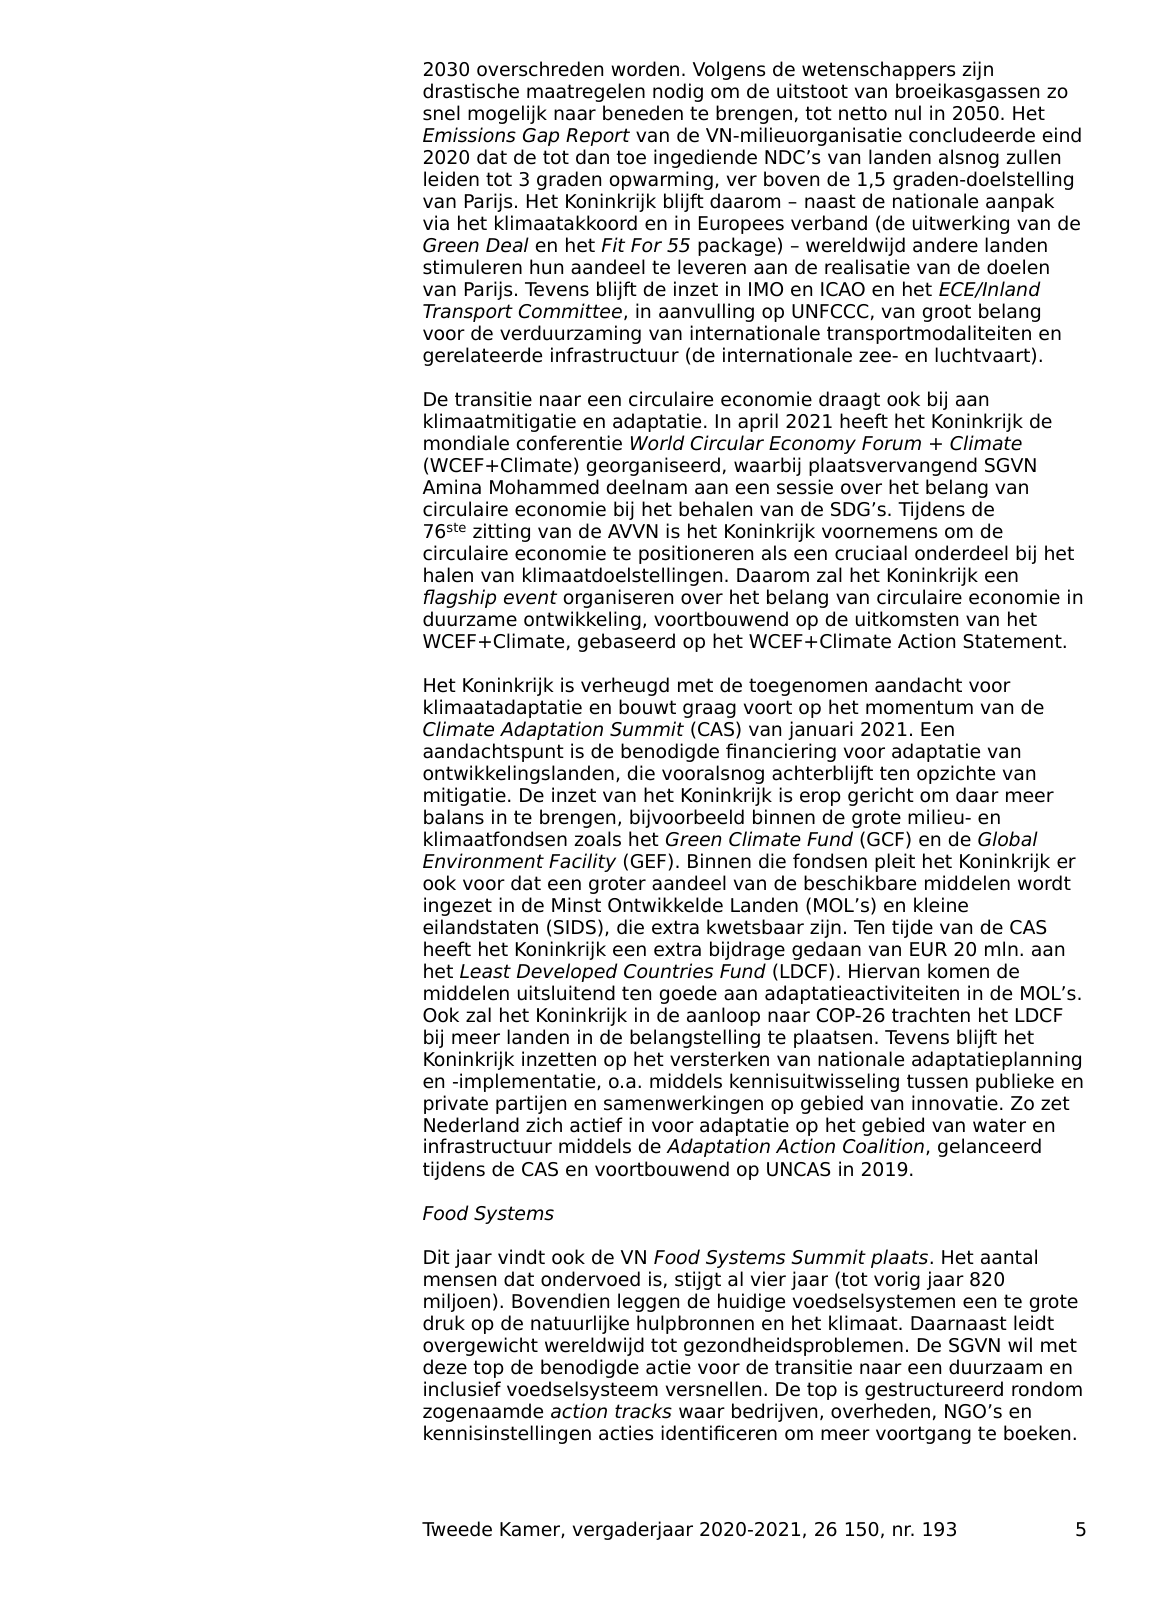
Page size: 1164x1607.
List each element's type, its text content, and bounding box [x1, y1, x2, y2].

text Het Koninkrijk is verheugd met de toegenomen aandacht voor klimaatadaptatie en bouwt graag voort op het momentum van de Climate Adaptation Summit (CAS) van januari 2021. Een aandachtspunt is de benodigde financiering voor adaptatie van ontwikkelingslanden, die vooralsnog achterblijft ten opzichte van mitigatie. De inzet van het Koninkrijk is erop gericht om daar meer balans in te brengen, bijvoorbeeld binnen de grote milieu- en klimaatfondsen zoals het Green Climate Fund (GCF) en de Global Environment Facility (GEF). Binnen die fondsen pleit het Koninkrijk er ook voor dat een groter aandeel van de beschikbare middelen wordt ingezet in de Minst Ontwikkelde Landen (MOL’s) en kleine eilandstaten (SIDS), die extra kwetsbaar zijn. Ten tijde van de CAS heeft het Koninkrijk een extra bijdrage gedaan van EUR 20 mln. aan het Least Developed Countries Fund (LDCF). Hiervan komen de middelen uitsluitend ten goede aan adaptatieactiviteiten in de MOL’s. Ook zal het Koninkrijk in de aanloop naar COP-26 trachten het LDCF bij meer landen in de belangstelling te plaatsen. Tevens blijft het Koninkrijk inzetten op het versterken van nationale adaptatieplanning en -implementatie, o.a. middels kennisuitwisseling tussen publieke en private partijen en samenwerkingen op gebied van innovatie. Zo zet Nederland zich actief in voor adaptatie op het gebied van water en infrastructuur middels de Adaptation Action Coalition, gelanceerd tijdens de CAS en voortbouwend op UNCAS in 2019. [422, 675, 1087, 1180]
text Dit jaar vindt ook de VN Food Systems Summit plaats. Het aantal mensen dat ondervoed is, stijgt al vier jaar (tot vorig jaar 820 miljoen). Bovendien leggen de huidige voedselsystemen een te grote druk op de natuurlijke hulpbronnen en het klimaat. Daarnaast leidt overgewicht wereldwijd tot gezondheidsproblemen. De SGVN wil met deze top de benodigde actie voor de transitie naar een duurzaam en inclusief voedselsysteem versnellen. De top is gestructureerd rondom zogenaamde action tracks waar bedrijven, overheden, NGO’s en kennisinstellingen acties identificeren om meer voortgang te boeken. [422, 1247, 1087, 1444]
text 2030 overschreden worden. Volgens de wetenschappers zijn drastische maatregelen nodig om de uitstoot van broeikasgassen zo snel mogelijk naar beneden te brengen, tot netto nul in 2050. Het Emissions Gap Report van de VN-milieuorganisatie concludeerde eind 2020 dat de tot dan toe ingediende NDC’s van landen alsnog zullen leiden tot 3 graden opwarming, ver boven de 1,5 graden-doelstelling van Parijs. Het Koninkrijk blijft daarom – naast de nationale aanpak via het klimaatakkoord en in Europees verband (de uitwerking van de Green Deal en het Fit For 55 package) – wereldwijd andere landen stimuleren hun aandeel te leveren aan de realisatie van de doelen van Parijs. Tevens blijft de inzet in IMO en ICAO en het ECE/Inland Transport Committee, in aanvulling op UNFCCC, van groot belang voor de verduurzaming van internationale transportmodaliteiten en gerelateerde infrastructuur (de internationale zee- en luchtvaart). [422, 59, 1087, 367]
subtitle Food Systems [422, 1203, 1087, 1224]
text De transitie naar een circulaire economie draagt ook bij aan klimaatmitigatie en adaptatie. In april 2021 heeft het Koninkrijk de mondiale conferentie World Circular Economy Forum + Climate (WCEF+Climate) georganiseerd, waarbij plaatsvervangend SGVN Amina Mohammed deelnam aan een sessie over het belang van circulaire economie bij het behalen van de SDG’s. Tijdens de 76ste zitting van de AVVN is het Koninkrijk voornemens om de circulaire economie te positioneren als een cruciaal onderdeel bij het halen van klimaatdoelstellingen. Daarom zal het Koninkrijk een flagship event organiseren over het belang van circulaire economie in duurzame ontwikkeling, voortbouwend op de uitkomsten van het WCEF+Climate, gebaseerd op het WCEF+Climate Action Statement. [422, 389, 1087, 653]
